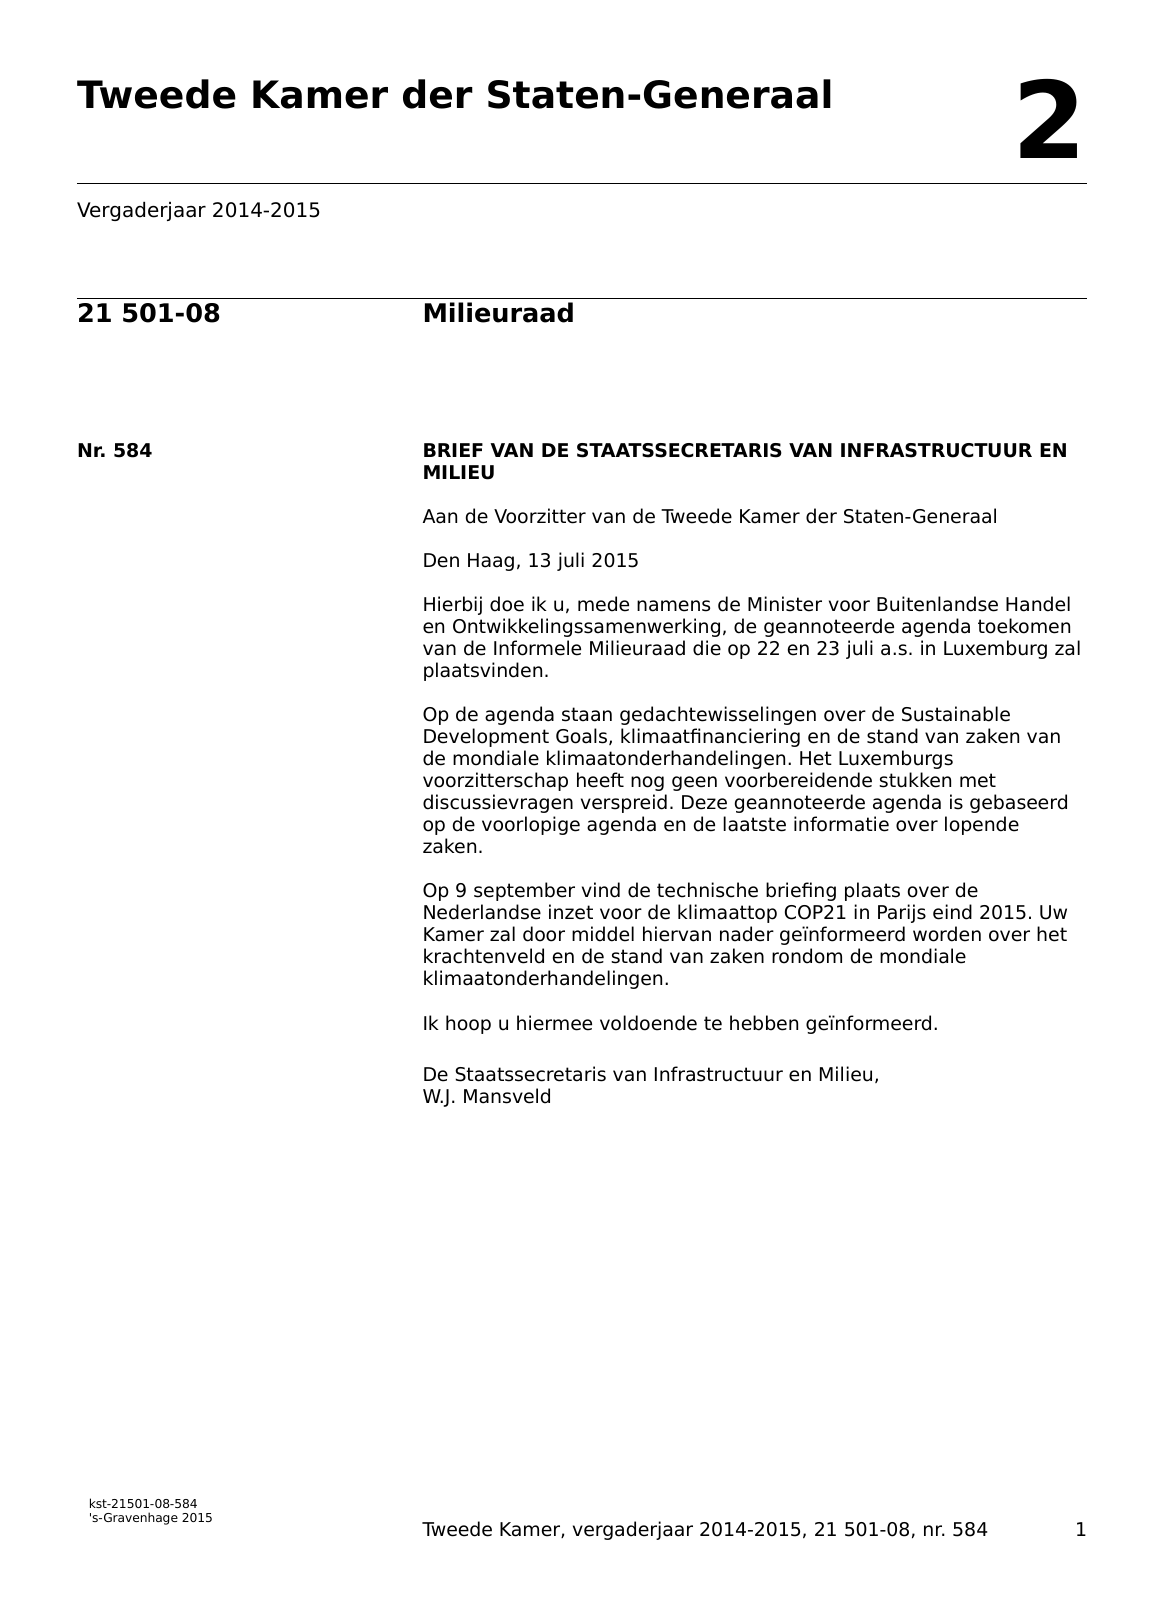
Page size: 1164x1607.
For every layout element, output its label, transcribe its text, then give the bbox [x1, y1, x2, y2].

subtitle 21 501-08 Milieuraad [77, 299, 1087, 329]
subtitle Nr. 584 BRIEF VAN DE STAATSSECRETARIS VAN INFRASTRUCTUUR EN MILIEU [77, 440, 1087, 484]
table_cell Vergaderjaar 2014-2015 [77, 184, 1087, 298]
text Op de agenda staan gedachtewisselingen over de Sustainable Development Goals, klimaatfinanciering en de stand van zaken van de mondiale klimaatonderhandelingen. Het Luxemburgs voorzitterschap heeft nog geen voorbereidende stukken met discussievragen verspreid. Deze geannoteerde agenda is gebaseerd op de voorlopige agenda en de laatste informatie over lopende zaken. [422, 704, 1087, 858]
text kst-21501-08-584 [88, 1497, 323, 1511]
table_header 2 [886, 59, 1087, 183]
text Op 9 september vind de technische briefing plaats over de Nederlandse inzet voor de klimaattop COP21 in Parijs eind 2015. Uw Kamer zal door middel hiervan nader geïnformeerd worden over het krachtenveld en de stand van zaken rondom de mondiale klimaatonderhandelingen. [422, 880, 1087, 990]
text Den Haag, 13 juli 2015 [422, 550, 1087, 572]
text 's-Gravenhage 2015 [88, 1511, 323, 1525]
text Hierbij doe ik u, mede namens de Minister voor Buitenlandse Handel en Ontwikkelingssamenwerking, de geannoteerde agenda toekomen van de Informele Milieuraad die op 22 en 23 juli a.s. in Luxemburg zal plaatsvinden. [422, 594, 1087, 682]
text Aan de Voorzitter van de Tweede Kamer der Staten-Generaal [422, 506, 1087, 528]
table_header Tweede Kamer der Staten-Generaal [77, 59, 886, 183]
text Ik hoop u hiermee voldoende te hebben geïnformeerd. [422, 1012, 1087, 1034]
text De Staatssecretaris van Infrastructuur en Milieu, W.J. Mansveld [422, 1064, 1087, 1108]
